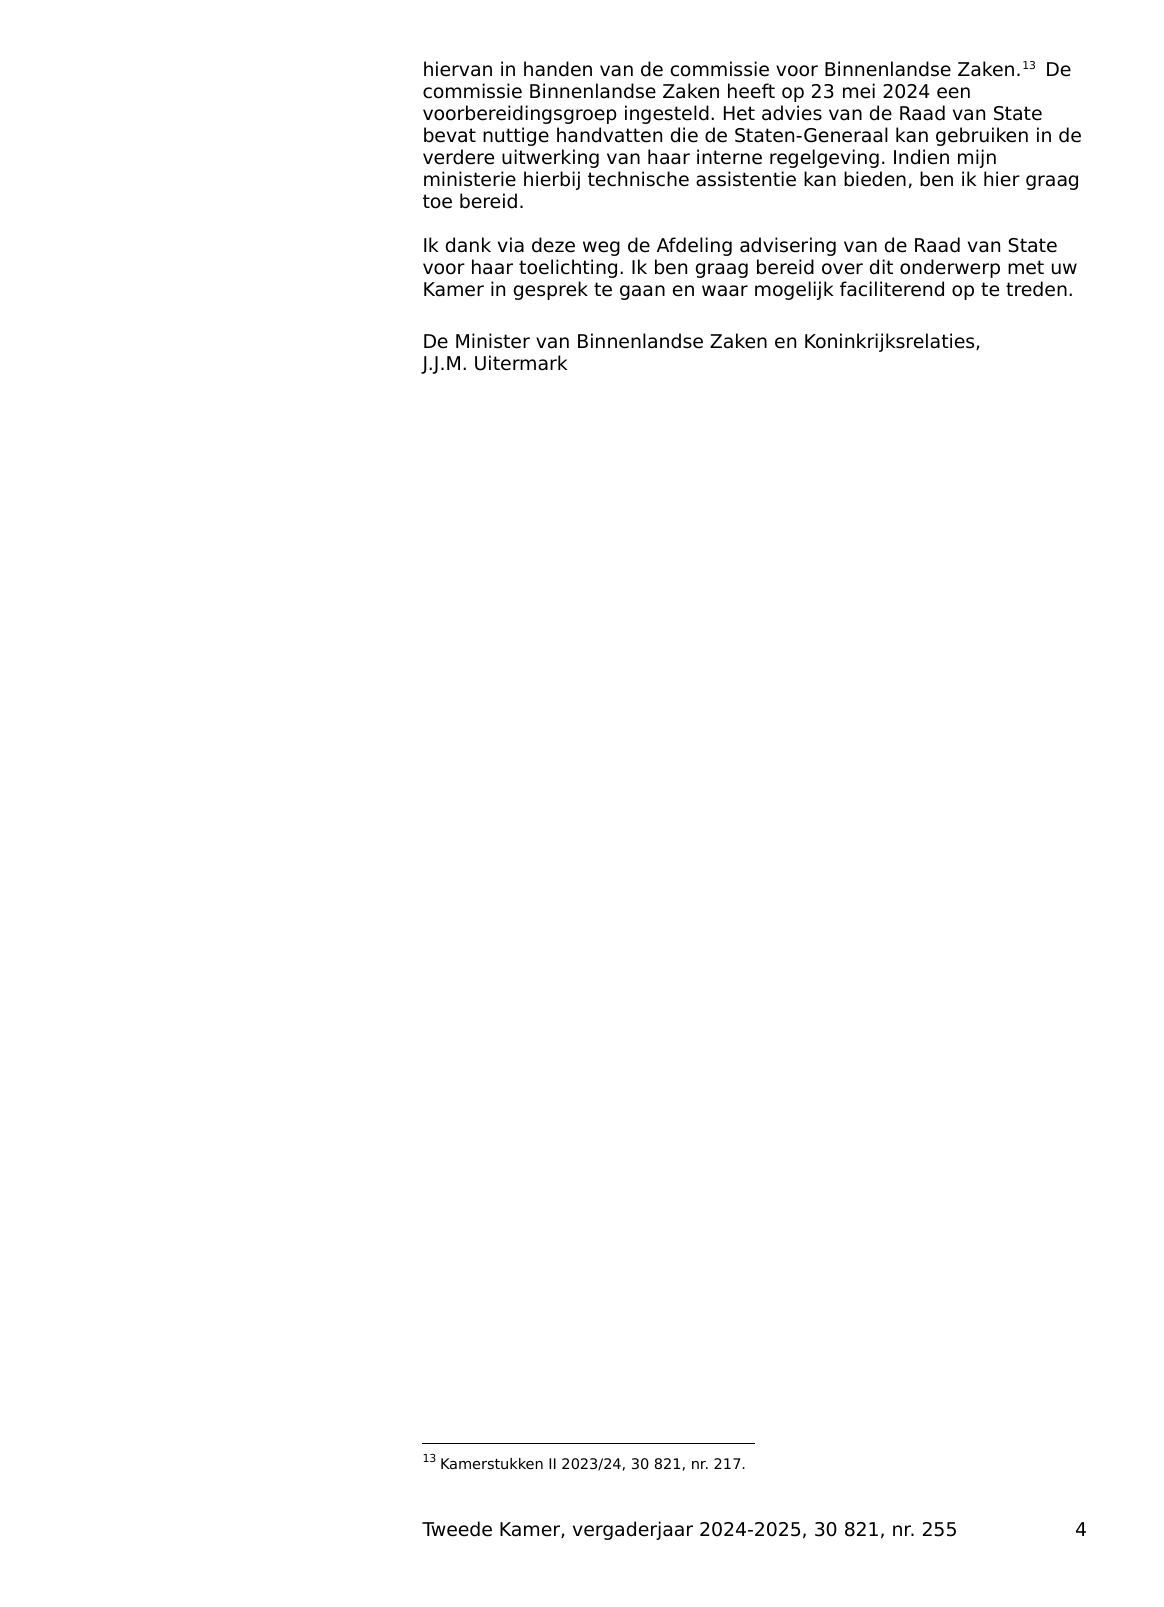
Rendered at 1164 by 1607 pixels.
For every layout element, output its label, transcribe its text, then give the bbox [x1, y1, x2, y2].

text Ik dank via deze weg de Afdeling advisering van de Raad van State voor haar toelichting. Ik ben graag bereid over dit onderwerp met uw Kamer in gesprek te gaan en waar mogelijk faciliterend op te treden. [422, 235, 1087, 301]
text De Minister van Binnenlandse Zaken en Koninkrijksrelaties, J.J.M. Uitermark [422, 331, 1087, 375]
text Kamerstukken II 2023/24, 30 821, nr. 217. [422, 1452, 1087, 1474]
text hiervan in handen van de commissie voor Binnenlandse Zaken. De commissie Binnenlandse Zaken heeft op 23 mei 2024 een voorbereidingsgroep ingesteld. Het advies van de Raad van State bevat nuttige handvatten die de Staten-Generaal kan gebruiken in de verdere uitwerking van haar interne regelgeving. Indien mijn ministerie hierbij technische assistentie kan bieden, ben ik hier graag toe bereid. [422, 59, 1087, 213]
